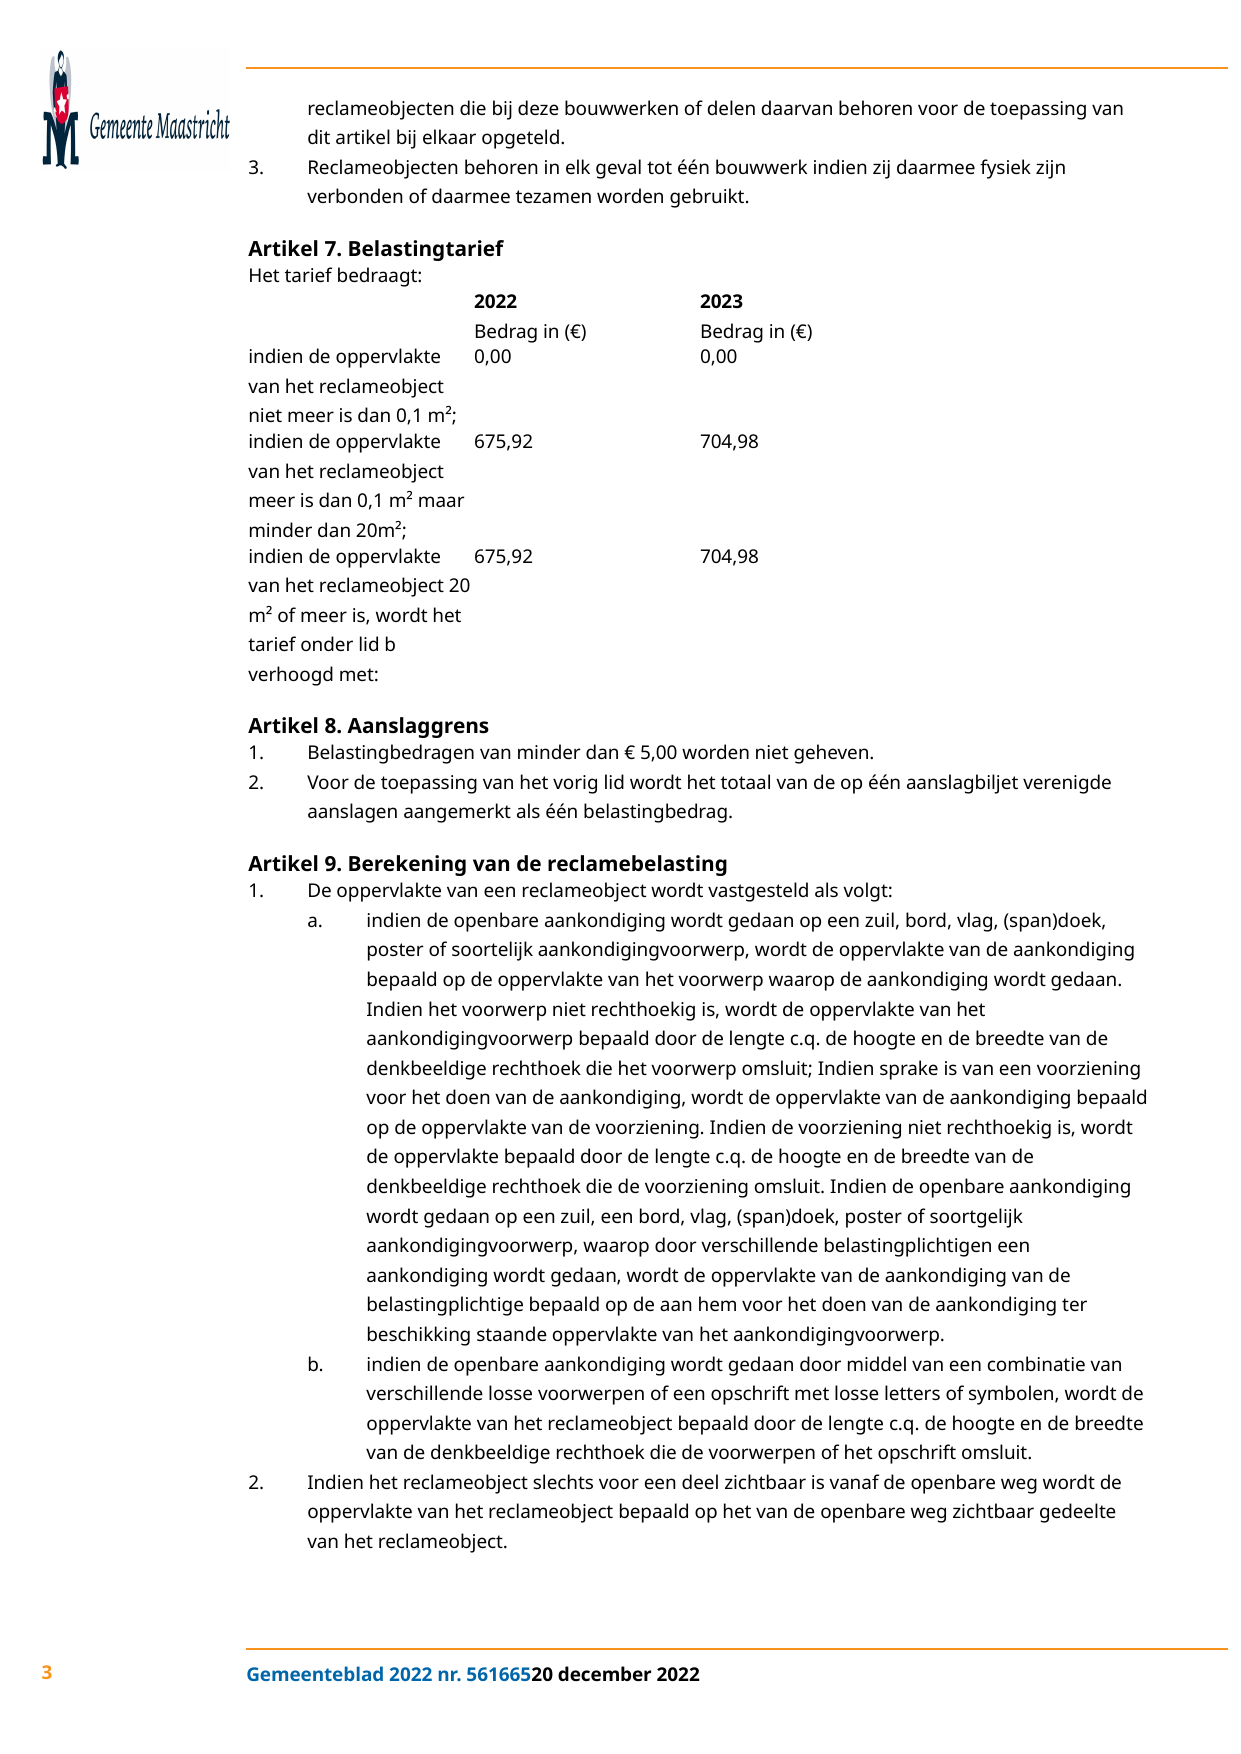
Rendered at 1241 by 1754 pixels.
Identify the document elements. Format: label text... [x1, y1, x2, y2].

table_cell 0,00 [700, 344, 926, 428]
list indien de openbare aankondiging wordt gedaan door middel van een combinatie van verschillende losse voorwerpen of een opschrift met losse letters of symbolen, wordt de oppervlakte van het reclameobject bepaald door de lengte c.q. de hoogte en de breedte van de denkbeeldige rechthoek die de voorwerpen of het opschrift omsluit. [307, 1351, 1152, 1465]
table_cell 0,00 [474, 344, 700, 428]
text Artikel 9. Berekening van de reclamebelasting [248, 849, 1152, 877]
list indien de openbare aankondiging wordt gedaan op een zuil, bord, vlag, (span)doek, poster of soortelijk aankondigingvoorwerp, wordt de oppervlakte van de aankondiging bepaald op de oppervlakte van het voorwerp waarop de aankondiging wordt gedaan. Indien het voorwerp niet rechthoekig is, wordt de oppervlakte van het aankondigingvoorwerp bepaald door de lengte c.q. de hoogte en de breedte van de denkbeeldige rechthoek die het voorwerp omsluit; Indien sprake is van een voorziening voor het doen van de aankondiging, wordt de oppervlakte van de aankondiging bepaald op de oppervlakte van de voorziening. Indien de voorziening niet rechthoekig is, wordt de oppervlakte bepaald door de lengte c.q. de hoogte en de breedte van de denkbeeldige rechthoek die de voorziening omsluit. Indien de openbare aankondiging wordt gedaan op een zuil, een bord, vlag, (span)doek, poster of soortgelijk aankondigingvoorwerp, waarop door verschillende belastingplichtigen een aankondiging wordt gedaan, wordt de oppervlakte van de aankondiging van de belastingplichtige bepaald op de aan hem voor het doen van de aankondiging ter beschikking staande oppervlakte van het aankondigingvoorwerp. [307, 907, 1152, 1347]
table_cell [248, 288, 474, 343]
table_cell [926, 288, 1152, 343]
table_cell indien de oppervlakte van het reclameobject niet meer is dan 0,1 m²; [248, 344, 474, 428]
list Belastingbedragen van minder dan € 5,00 worden niet geheven. [248, 739, 1152, 765]
table_cell 2023 Bedrag in (€) [700, 288, 926, 343]
list Voor de toepassing van het vorig lid wordt het totaal van de op één aanslagbiljet verenigde aanslagen aangemerkt als één belastingbedrag. [248, 769, 1152, 824]
list Reclameobjecten behoren in elk geval tot één bouwwerk indien zij daarmee fysiek zijn verbonden of daarmee tezamen worden gebruikt. [248, 154, 1152, 209]
table_cell 2022 Bedrag in (€) [474, 288, 700, 343]
text Artikel 7. Belastingtarief [248, 234, 1152, 262]
table_cell 704,98 [700, 543, 926, 687]
table_cell [926, 543, 1152, 687]
list reclameobjecten die bij deze bouwwerken of delen daarvan behoren voor de toepassing van dit artikel bij elkaar opgeteld. [248, 95, 1152, 150]
table_cell indien de oppervlakte van het reclameobject meer is dan 0,1 m² maar minder dan 20m²; [248, 429, 474, 543]
list Indien het reclameobject slechts voor een deel zichtbaar is vanaf de openbare weg wordt de oppervlakte van het reclameobject bepaald op het van de openbare weg zichtbaar gedeelte van het reclameobject. [248, 1469, 1152, 1554]
list De oppervlakte van een reclameobject wordt vastgesteld als volgt: [248, 877, 1152, 903]
table_header Het tarief bedraagt: [248, 263, 1152, 288]
table_cell [926, 429, 1152, 543]
picture [41, 47, 231, 172]
table_cell 675,92 [474, 543, 700, 687]
table_cell 704,98 [700, 429, 926, 543]
table_cell [926, 344, 1152, 428]
text Artikel 8. Aanslaggrens [248, 711, 1152, 739]
table_cell indien de oppervlakte van het reclameobject 20 m² of meer is, wordt het tarief onder lid b verhoogd met: [248, 543, 474, 687]
table_cell 675,92 [474, 429, 700, 543]
